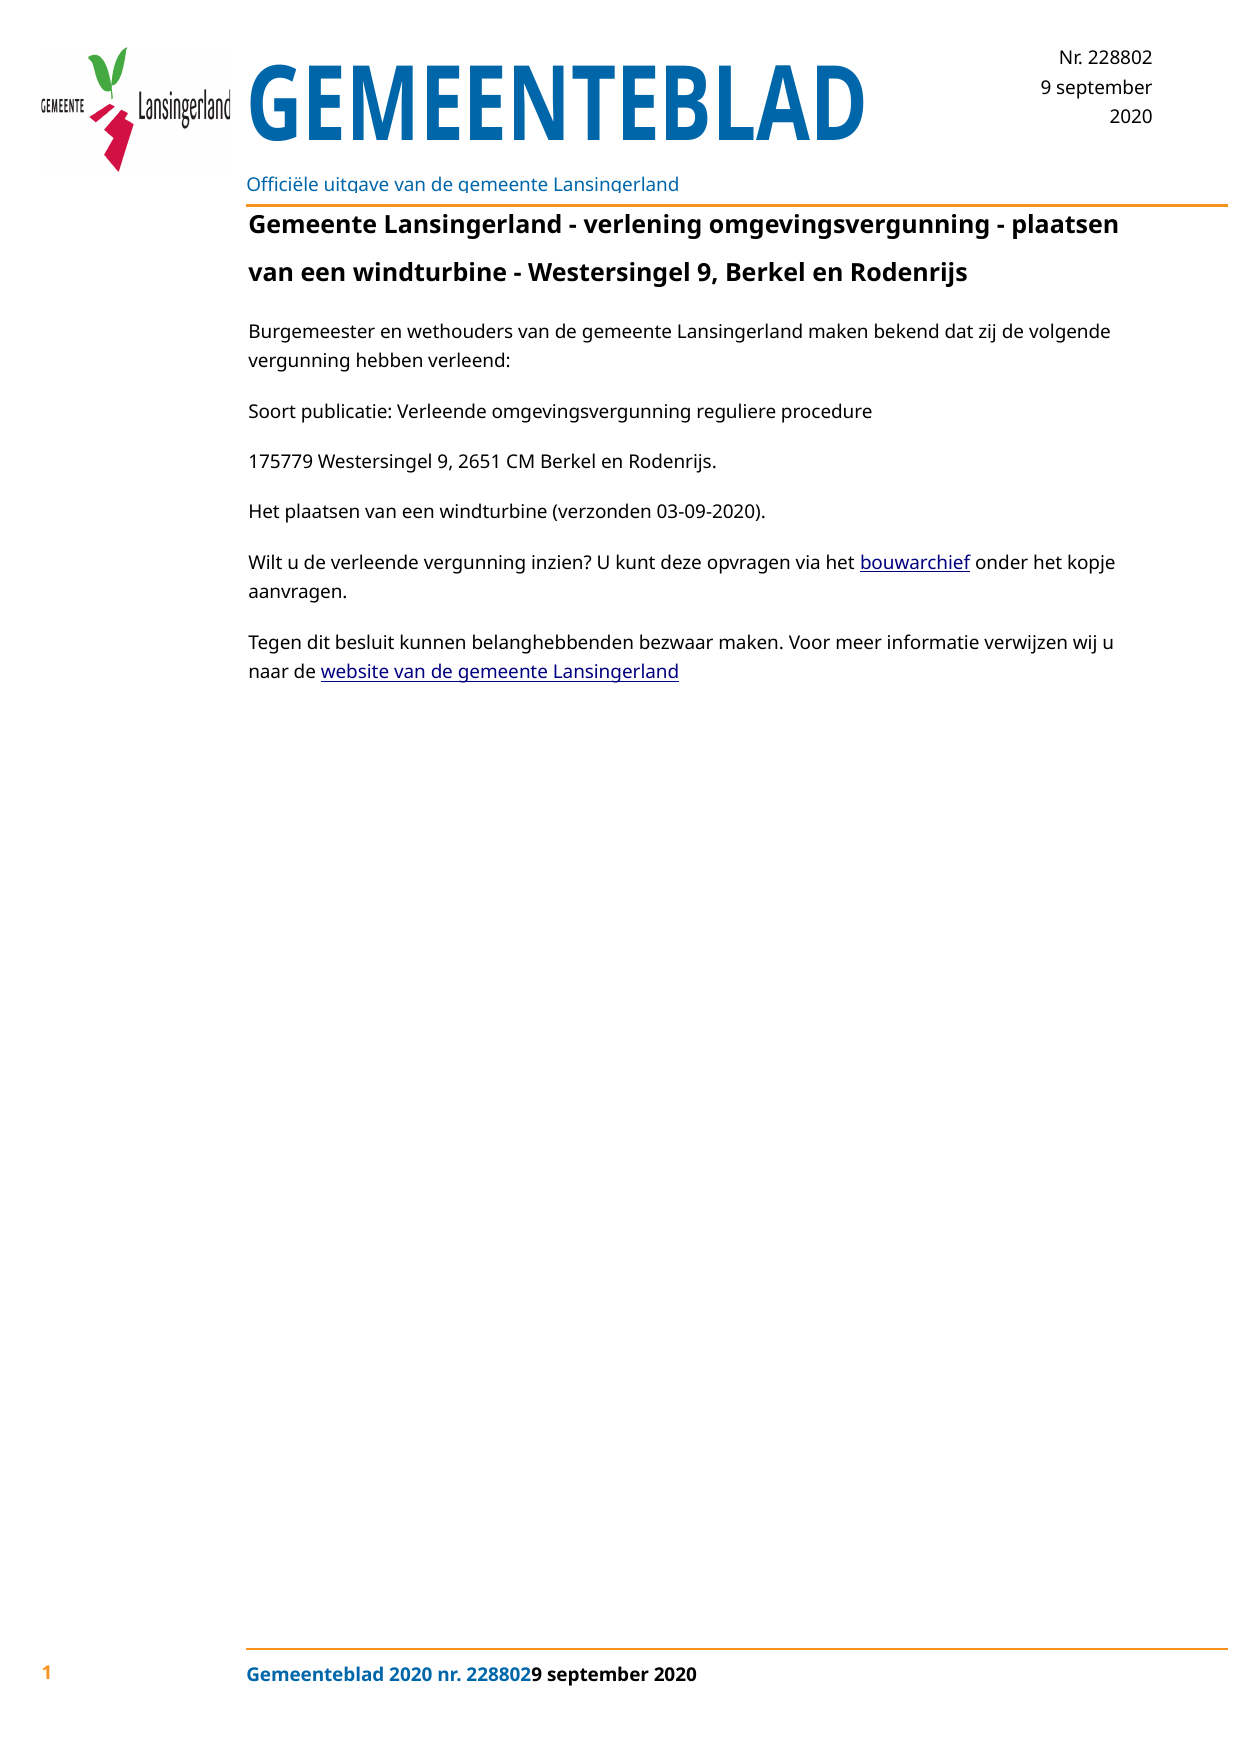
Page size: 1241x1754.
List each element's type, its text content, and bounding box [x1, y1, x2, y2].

text Wilt u de verleende vergunning inzien? U kunt deze opvragen via het bouwarchief onder het kopje aanvragen. [248, 549, 1152, 604]
text Tegen dit besluit kunnen belanghebbenden bezwaar maken. Voor meer informatie verwijzen wij u naar de website van de gemeente Lansingerland [248, 629, 1152, 684]
text Soort publicatie: Verleende omgevingsvergunning reguliere procedure [248, 398, 1152, 424]
text Het plaatsen van een windturbine (verzonden 03-09-2020). [248, 499, 1152, 524]
text Burgemeester en wethouders van de gemeente Lansingerland maken bekend dat zij de volgende vergunning hebben verleend: [248, 318, 1152, 373]
text 175779 Westersingel 9, 2651 CM Berkel en Rodenrijs. [248, 448, 1152, 474]
picture [41, 47, 231, 172]
text Gemeente Lansingerland - verlening omgevingsvergunning - plaatsen van een windturbine - Westersingel 9, Berkel en Rodenrijs [248, 207, 1152, 288]
